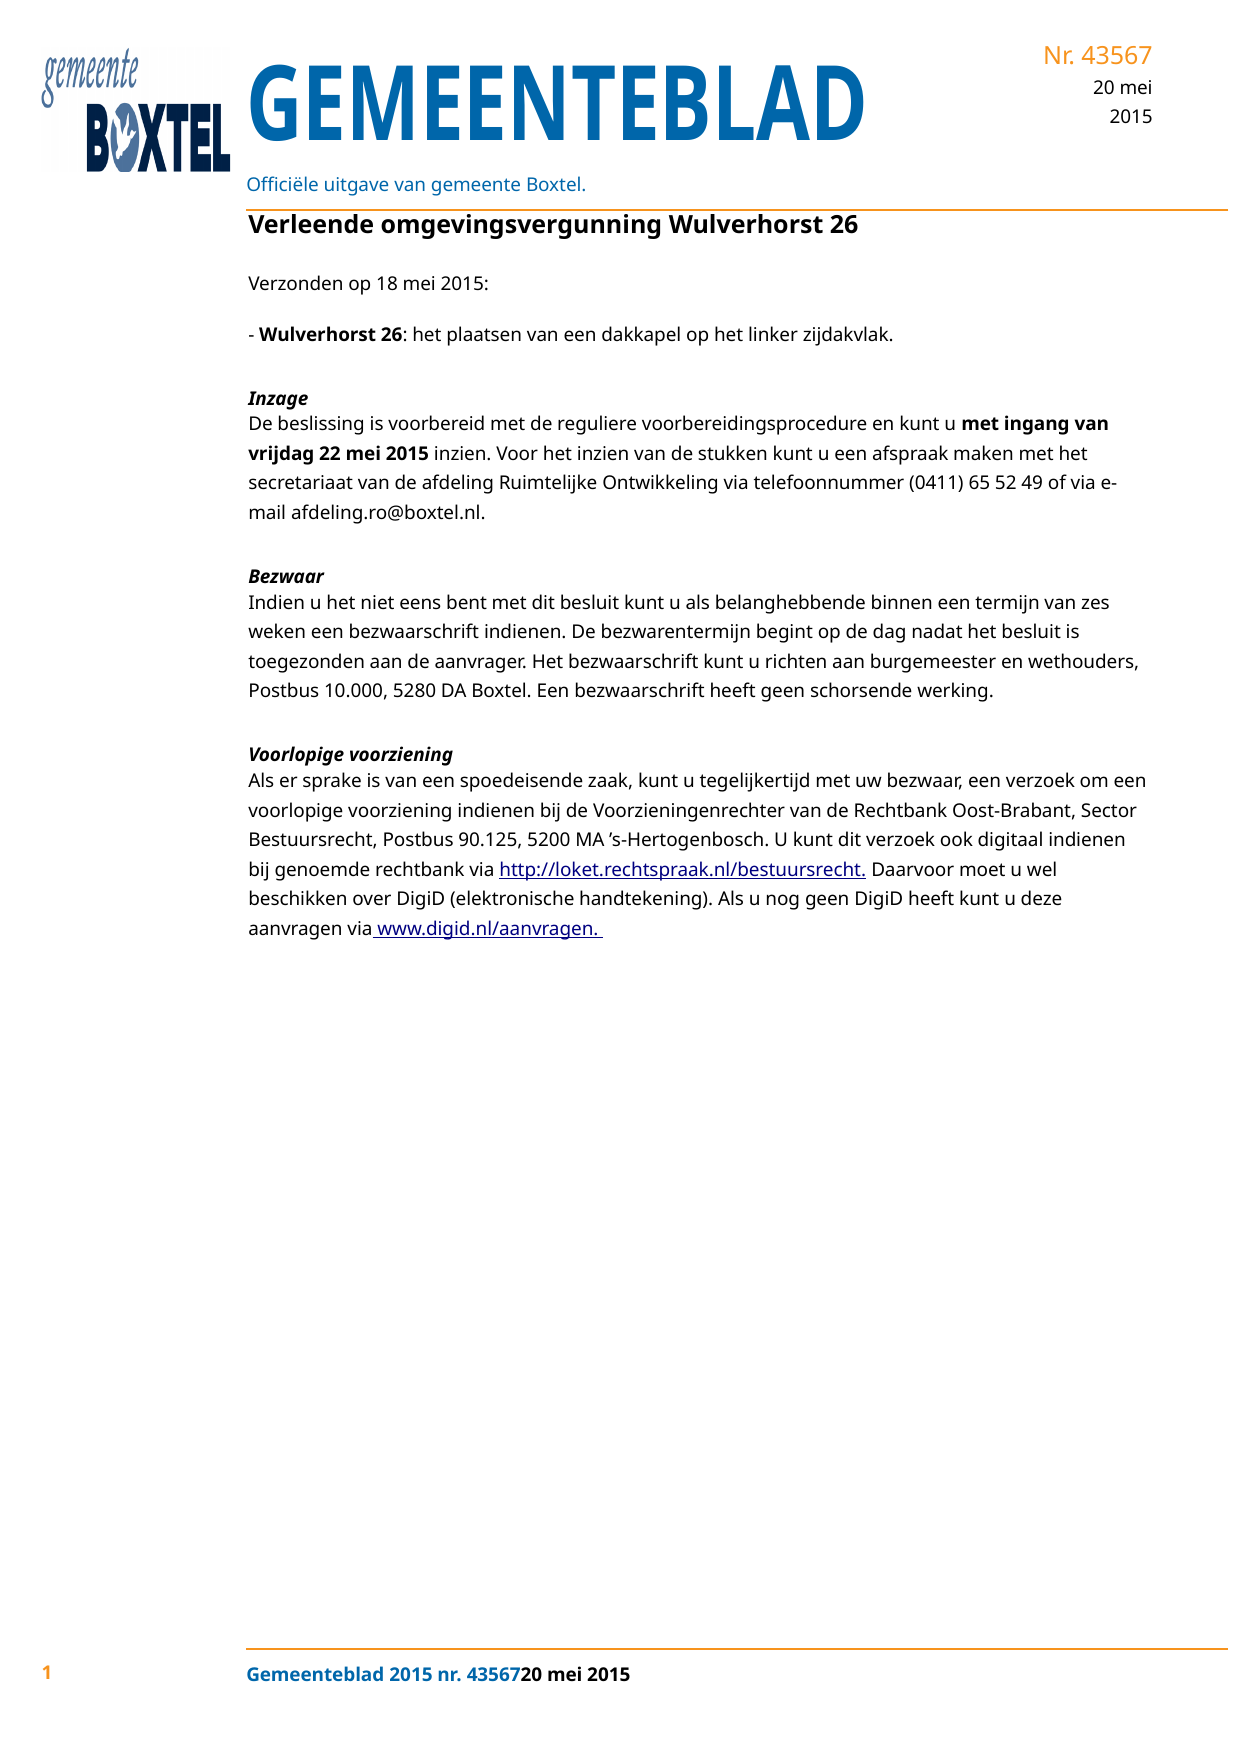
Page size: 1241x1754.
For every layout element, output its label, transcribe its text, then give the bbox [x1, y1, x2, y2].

text Inzage [248, 385, 1152, 410]
text - Wulverhorst 26: het plaatsen van een dakkapel op het linker zijdakvlak. [248, 321, 1152, 346]
text Voorlopige voorziening [248, 742, 1152, 767]
text Verzonden op 18 mei 2015: [248, 270, 1152, 296]
text Verleende omgevingsvergunning Wulverhorst 26 [248, 211, 1152, 241]
text Bezwaar [248, 563, 1152, 589]
text Indien u het niet eens bent met dit besluit kunt u als belanghebbende binnen een termijn van zes weken een bezwaarschrift indienen. De bezwarentermijn begint op de dag nadat het besluit is toegezonden aan de aanvrager. Het bezwaarschrift kunt u richten aan burgemeester en wethouders, Postbus 10.000, 5280 DA Boxtel. Een bezwaarschrift heeft geen schorsende werking. [248, 589, 1152, 703]
picture [41, 47, 231, 172]
text Als er sprake is van een spoedeisende zaak, kunt u tegelijkertijd met uw bezwaar, een verzoek om een voorlopige voorziening indienen bij de Voorzieningenrechter van de Rechtbank Oost-Brabant, Sector Bestuursrecht, Postbus 90.125, 5200 MA ’s-Hertogenbosch. U kunt dit verzoek ook digitaal indienen bij genoemde rechtbank via http://loket.rechtspraak.nl/bestuursrecht. Daarvoor moet u wel beschikken over DigiD (elektronische handtekening). Als u nog geen DigiD heeft kunt u deze aanvragen via www.digid.nl/aanvragen. [248, 767, 1152, 941]
text De beslissing is voorbereid met de reguliere voorbereidingsprocedure en kunt u met ingang van vrijdag 22 mei 2015 inzien. Voor het inzien van de stukken kunt u een afspraak maken met het secretariaat van de afdeling Ruimtelijke Ontwikkeling via telefoonnummer (0411) 65 52 49 of via e-mail afdeling.ro@boxtel.nl. [248, 410, 1152, 525]
